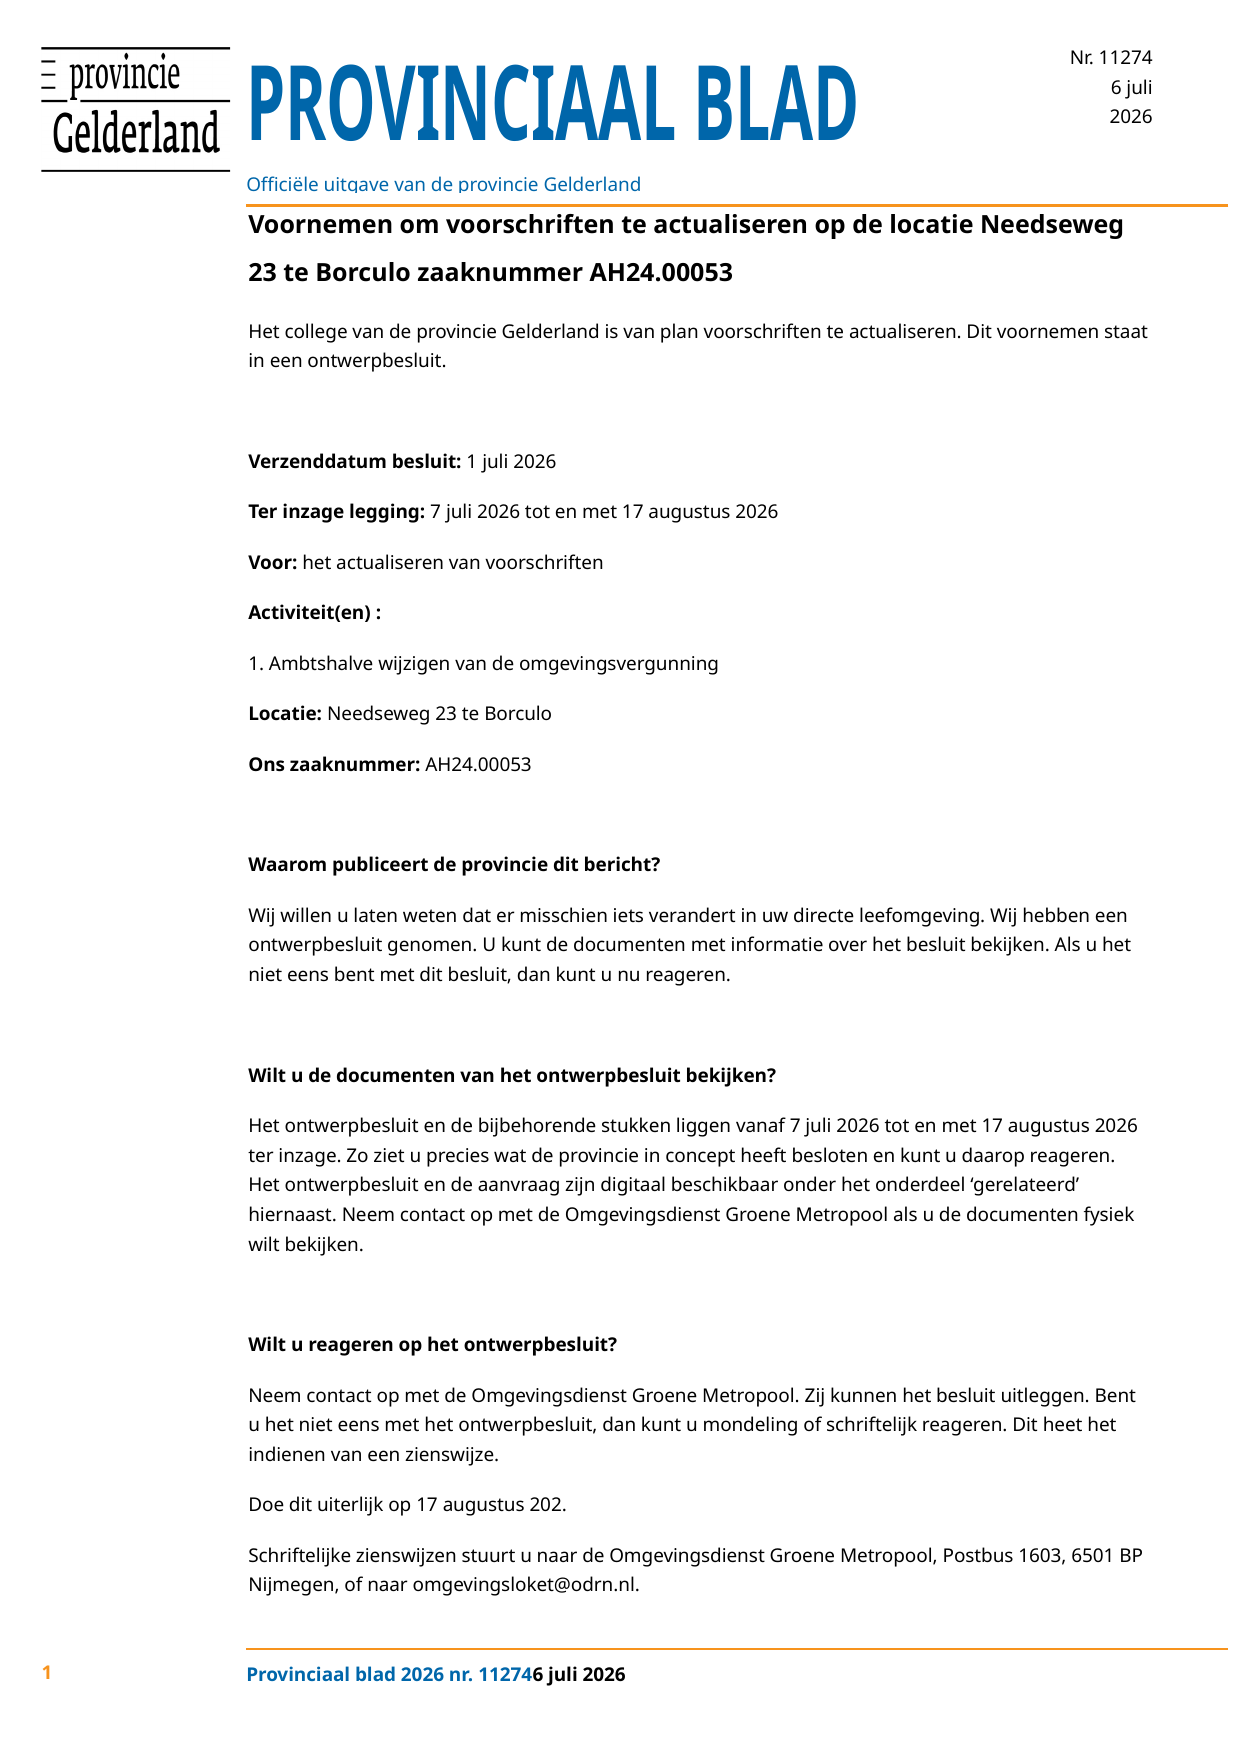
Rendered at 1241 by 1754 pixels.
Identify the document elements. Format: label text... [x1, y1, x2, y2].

picture [41, 47, 231, 172]
text Neem contact op met de Omgevingsdienst Groene Metropool. Zij kunnen het besluit uitleggen. Bent u het niet eens met het ontwerpbesluit, dan kunt u mondeling of schriftelijk reageren. Dit heet het indienen van een zienswijze. [248, 1382, 1152, 1467]
text Het ontwerpbesluit en de bijbehorende stukken liggen vanaf 7 juli 2026 tot en met 17 augustus 2026 ter inzage. Zo ziet u precies wat de provincie in concept heeft besloten en kunt u daarop reageren. Het ontwerpbesluit en de aanvraag zijn digitaal beschikbaar onder het onderdeel ‘gerelateerd’ hiernaast. Neem contact op met de Omgevingsdienst Groene Metropool als u de documenten fysiek wilt bekijken. [248, 1112, 1152, 1257]
text Voornemen om voorschriften te actualiseren op de locatie Needseweg 23 te Borculo zaaknummer AH24.00053 [248, 207, 1152, 288]
text Doe dit uiterlijk op 17 augustus 202. [248, 1492, 1152, 1517]
text Voor: het actualiseren van voorschriften [248, 549, 1152, 575]
text 1. Ambtshalve wijzigen van de omgevingsvergunning [248, 650, 1152, 676]
text Wilt u reageren op het ontwerpbesluit? [248, 1332, 1152, 1357]
text Het college van de provincie Gelderland is van plan voorschriften te actualiseren. Dit voornemen staat in een ontwerpbesluit. [248, 318, 1152, 373]
text Locatie: Needseweg 23 te Borculo [248, 700, 1152, 726]
text Activiteit(en) : [248, 599, 1152, 625]
text Waarom publiceert de provincie dit bericht? [248, 852, 1152, 877]
text Schriftelijke zienswijzen stuurt u naar de Omgevingsdienst Groene Metropool, Postbus 1603, 6501 BP Nijmegen, of naar omgevingsloket@odrn.nl. [248, 1542, 1152, 1597]
text Verzenddatum besluit: 1 juli 2026 [248, 448, 1152, 474]
text Wilt u de documenten van het ontwerpbesluit bekijken? [248, 1062, 1152, 1088]
text Ter inzage legging: 7 juli 2026 tot en met 17 augustus 2026 [248, 499, 1152, 524]
text Ons zaaknummer: AH24.00053 [248, 751, 1152, 777]
text Wij willen u laten weten dat er misschien iets verandert in uw directe leefomgeving. Wij hebben een ontwerpbesluit genomen. U kunt de documenten met informatie over het besluit bekijken. Als u het niet eens bent met dit besluit, dan kunt u nu reageren. [248, 902, 1152, 987]
